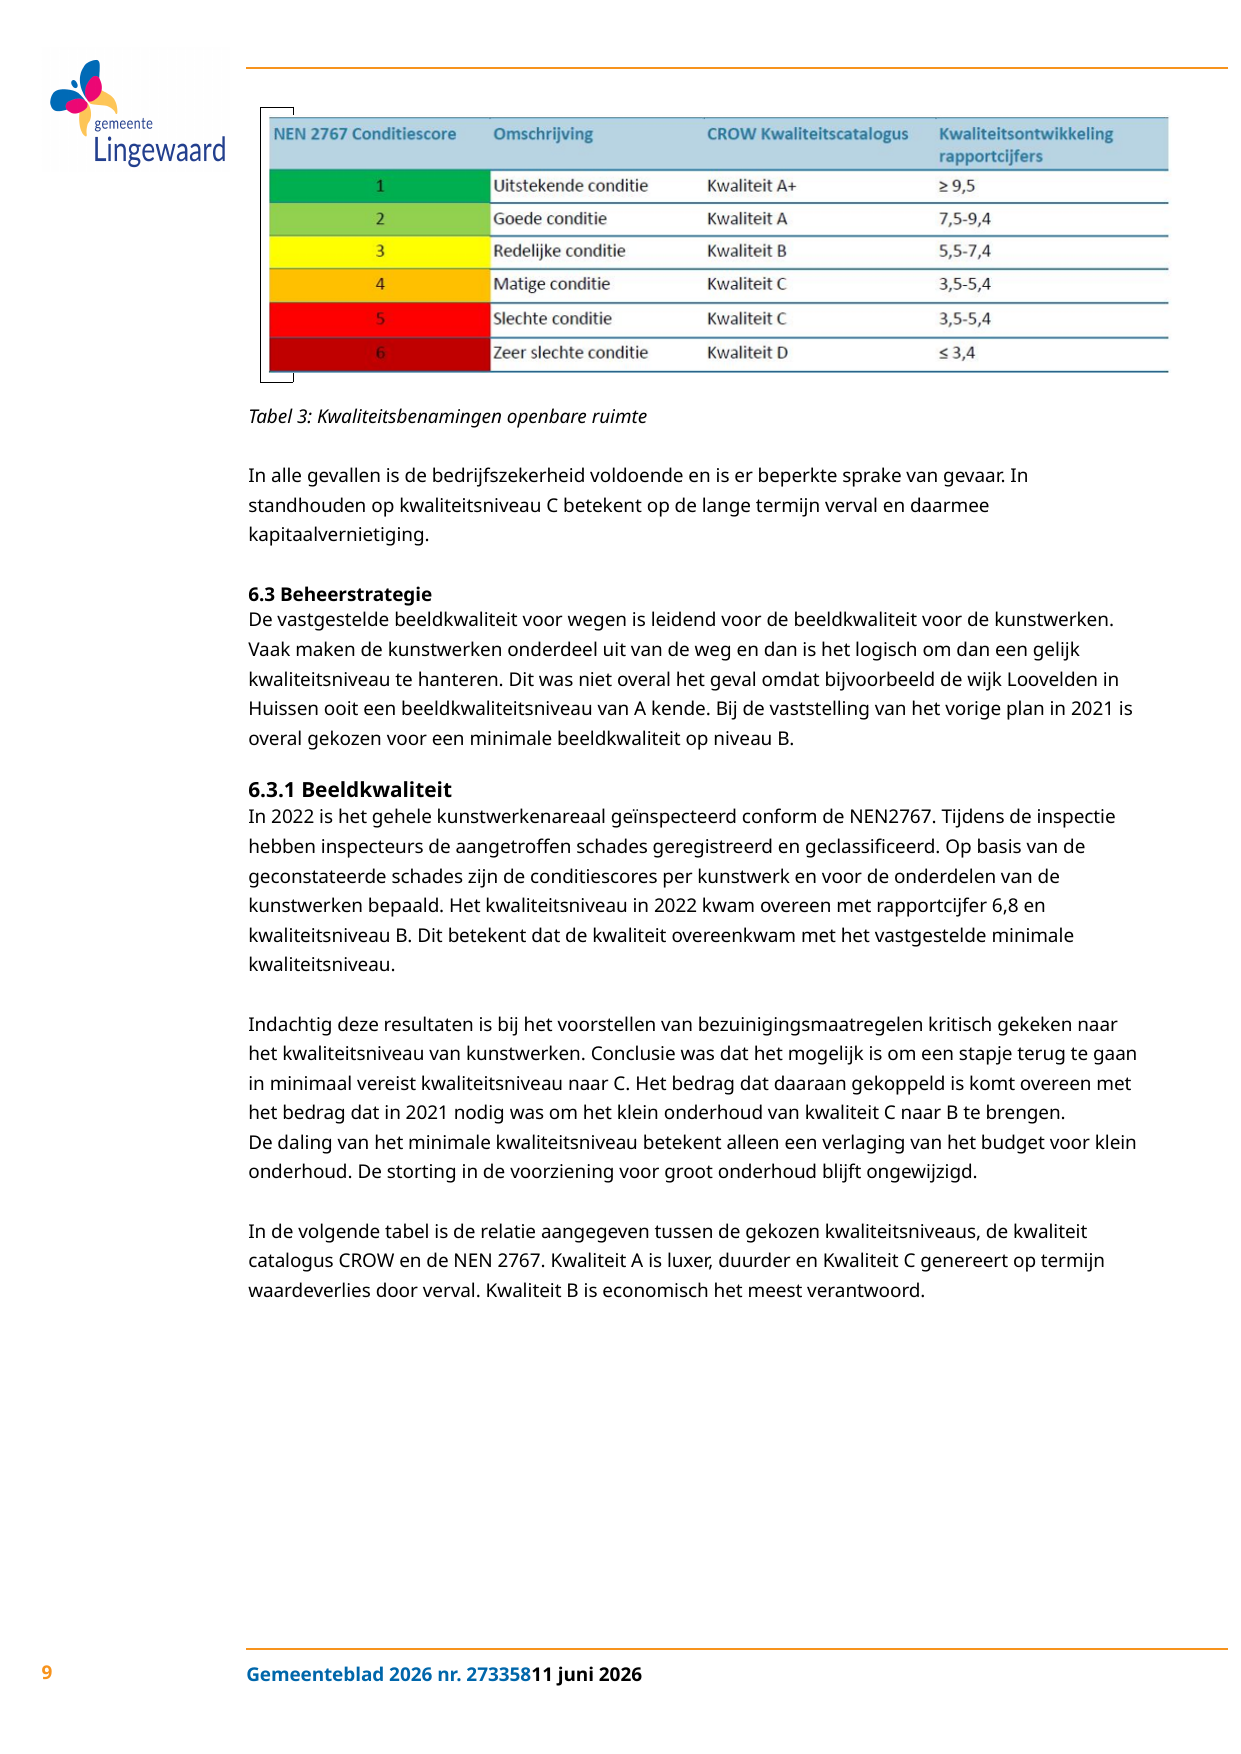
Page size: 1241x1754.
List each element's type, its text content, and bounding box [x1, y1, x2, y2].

text Tabel 3: Kwaliteitsbenamingen openbare ruimte [248, 403, 1152, 429]
text Indachtig deze resultaten is bij het voorstellen van bezuinigingsmaatregelen kritisch gekeken naar het kwaliteitsniveau van kunstwerken. Conclusie was dat het mogelijk is om een stapje terug te gaan in minimaal vereist kwaliteitsniveau naar C. Het bedrag dat daaraan gekoppeld is komt overeen met het bedrag dat in 2021 nodig was om het klein onderhoud van kwaliteit C naar B te brengen. [248, 1011, 1152, 1125]
picture [268, 115, 1173, 373]
text In de volgende tabel is de relatie aangegeven tussen de gekozen kwaliteitsniveaus, de kwaliteit catalogus CROW en de NEN 2767. Kwaliteit A is luxer, duurder en Kwaliteit C genereert op termijn waardeverlies door verval. Kwaliteit B is economisch het meest verantwoord. [248, 1218, 1152, 1303]
text 6.3.1 Beeldkwaliteit [248, 775, 1152, 804]
text 6.3 Beheerstrategie [248, 581, 1152, 607]
picture [41, 47, 231, 172]
text In alle gevallen is de bedrijfszekerheid voldoende en is er beperkte sprake van gevaar. In standhouden op kwaliteitsniveau C betekent op de lange termijn verval en daarmee kapitaalvernietiging. [248, 462, 1152, 547]
text De daling van het minimale kwaliteitsniveau betekent alleen een verlaging van het budget voor klein onderhoud. De storting in de voorziening voor groot onderhoud blijft ongewijzigd. [248, 1129, 1152, 1184]
text In 2022 is het gehele kunstwerkenareaal geïnspecteerd conform de NEN2767. Tijdens de inspectie hebben inspecteurs de aangetroffen schades geregistreerd en geclassificeerd. Op basis van de geconstateerde schades zijn de conditiescores per kunstwerk en voor de onderdelen van de kunstwerken bepaald. Het kwaliteitsniveau in 2022 kwam overeen met rapportcijfer 6,8 en kwaliteitsniveau B. Dit betekent dat de kwaliteit overeenkwam met het vastgestelde minimale kwaliteitsniveau. [248, 804, 1152, 977]
text De vastgestelde beeldkwaliteit voor wegen is leidend voor de beeldkwaliteit voor de kunstwerken. Vaak maken de kunstwerken onderdeel uit van de weg en dan is het logisch om dan een gelijk kwaliteitsniveau te hanteren. Dit was niet overal het geval omdat bijvoorbeeld de wijk Loovelden in Huissen ooit een beeldkwaliteitsniveau van A kende. Bij de vaststelling van het vorige plan in 2021 is overal gekozen voor een minimale beeldkwaliteit op niveau B. [248, 607, 1152, 751]
